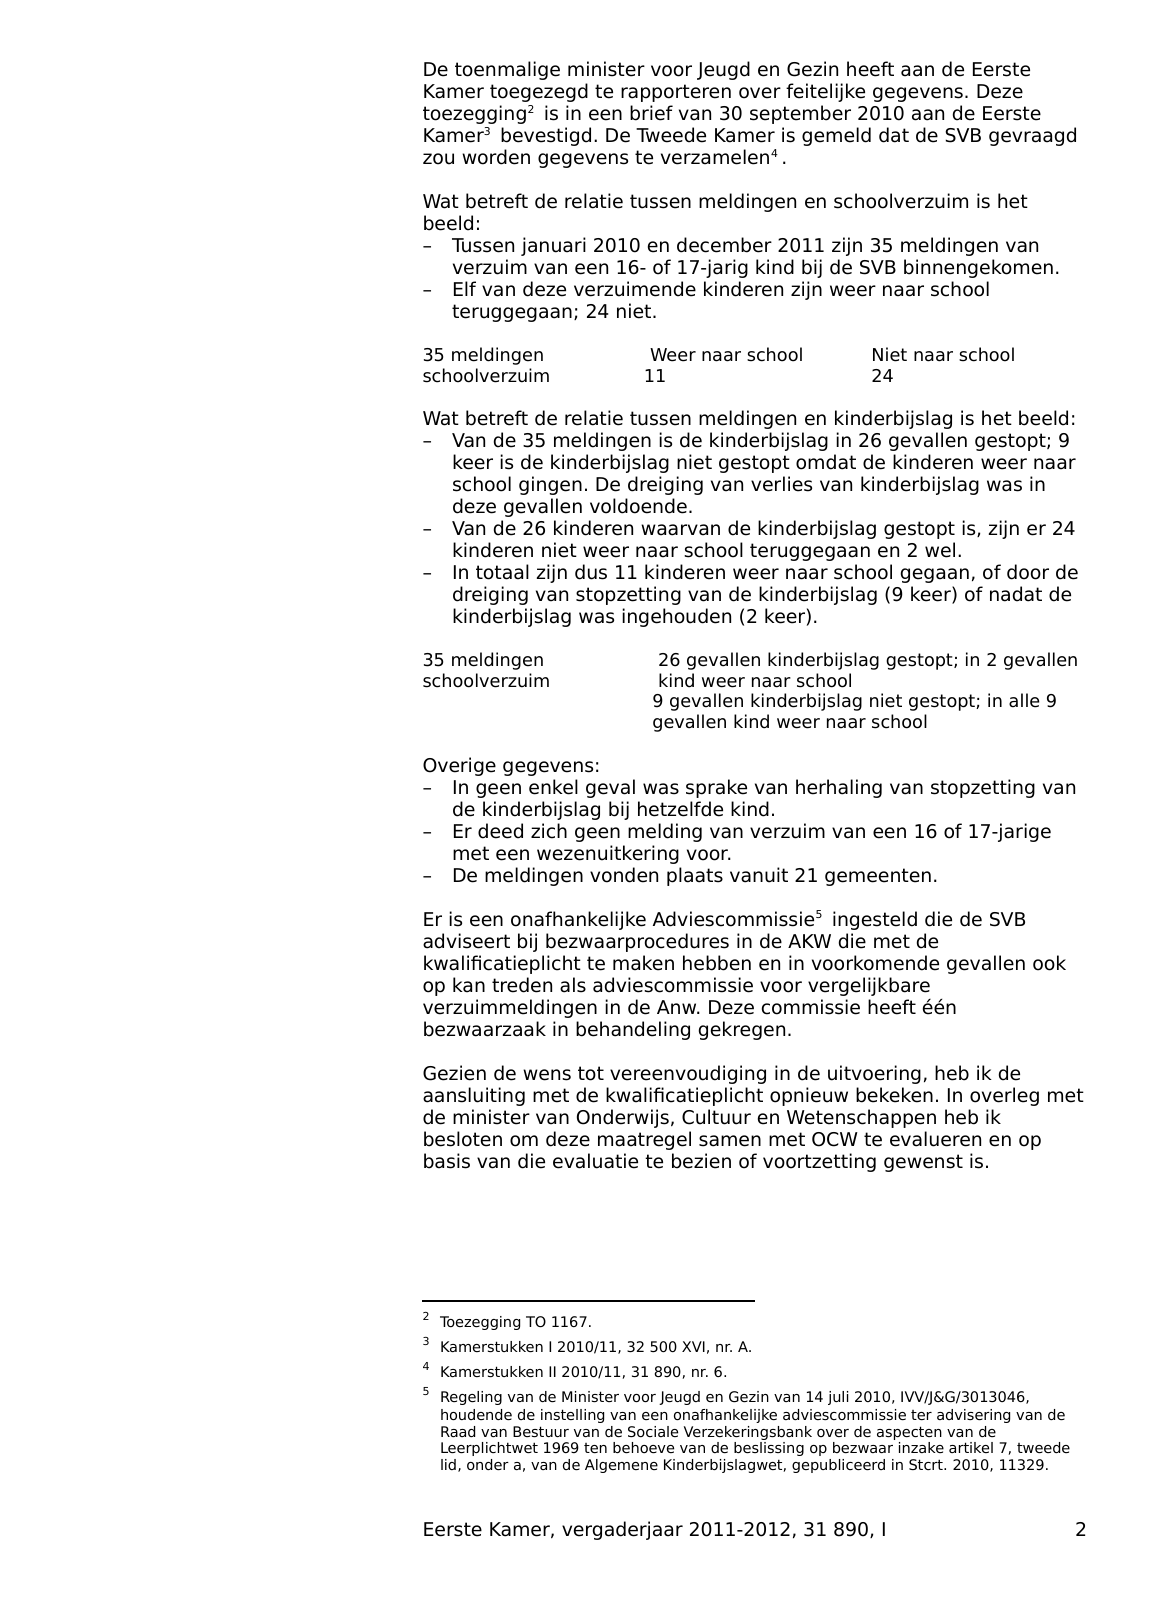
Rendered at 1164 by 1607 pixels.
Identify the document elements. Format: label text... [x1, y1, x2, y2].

table_cell 9 gevallen kinderbijslag niet gestopt; in alle 9 gevallen kind weer naar school [652, 691, 1087, 732]
table_header 35 meldingen schoolverzuim [422, 345, 644, 386]
text Wat betreft de relatie tussen meldingen en kinderbijslag is het beeld: [422, 408, 1087, 430]
text Kamerstukken I 2010/11, 32 500 XVI, nr. A. [422, 1335, 1087, 1357]
table_header Weer naar school [644, 345, 865, 366]
text – In totaal zijn dus 11 kinderen weer naar school gegaan, of door de dreiging van stopzetting van de kinderbijslag (9 keer) of nadat de kinderbijslag was ingehouden (2 keer). [422, 562, 1087, 628]
text Kamerstukken II 2010/11, 31 890, nr. 6. [422, 1360, 1087, 1382]
table_header 35 meldingen schoolverzuim [422, 650, 652, 732]
text – Tussen januari 2010 en december 2011 zijn 35 meldingen van verzuim van een 16- of 17-jarig kind bij de SVB binnengekomen. [422, 235, 1087, 279]
table_header Niet naar school [865, 345, 1087, 366]
text Overige gegevens: [422, 755, 1087, 777]
text Regeling van de Minister voor Jeugd en Gezin van 14 juli 2010, IVV/J&G/3013046, houdende de instelling van een onafhankelijke adviescommissie ter advisering van de Raad van Bestuur van de Sociale Verzekeringsbank over de aspecten van de Leerplichtwet 1969 ten behoeve van de beslissing op bezwaar inzake artikel 7, tweede lid, onder a, van de Algemene Kinderbijslagwet, gepubliceerd in Stcrt. 2010, 11329. [422, 1385, 1087, 1474]
text – Van de 35 meldingen is de kinderbijslag in 26 gevallen gestopt; 9 keer is de kinderbijslag niet gestopt omdat de kinderen weer naar school gingen. De dreiging van verlies van kinderbijslag was in deze gevallen voldoende. [422, 430, 1087, 518]
text – Er deed zich geen melding van verzuim van een 16 of 17-jarige met een wezenuitkering voor. [422, 821, 1087, 864]
text – Van de 26 kinderen waarvan de kinderbijslag gestopt is, zijn er 24 kinderen niet weer naar school teruggegaan en 2 wel. [422, 518, 1087, 562]
text Wat betreft de relatie tussen meldingen en schoolverzuim is het beeld: [422, 191, 1087, 235]
text – Elf van deze verzuimende kinderen zijn weer naar school teruggegaan; 24 niet. [422, 279, 1087, 323]
text – In geen enkel geval was sprake van herhaling van stopzetting van de kinderbijslag bij hetzelfde kind. [422, 777, 1087, 821]
text Toezegging TO 1167. [422, 1310, 1087, 1332]
table_header 26 gevallen kinderbijslag gestopt; in 2 gevallen kind weer naar school [652, 650, 1087, 691]
table_cell 24 [865, 366, 1087, 386]
text Gezien de wens tot vereenvoudiging in de uitvoering, heb ik de aansluiting met de kwalificatieplicht opnieuw bekeken. In overleg met de minister van Onderwijs, Cultuur en Wetenschappen heb ik besloten om deze maatregel samen met OCW te evalueren en op basis van die evaluatie te bezien of voortzetting gewenst is. [422, 1063, 1087, 1173]
text – De meldingen vonden plaats vanuit 21 gemeenten. [422, 864, 1087, 887]
table_cell 11 [644, 366, 865, 386]
text Er is een onafhankelijke Adviescommissie ingesteld die de SVB adviseert bij bezwaarprocedures in de AKW die met de kwalificatieplicht te maken hebben en in voorkomende gevallen ook op kan treden als adviescommissie voor vergelijkbare verzuimmeldingen in de Anw. Deze commissie heeft één bezwaarzaak in behandeling gekregen. [422, 909, 1087, 1041]
text De toenmalige minister voor Jeugd en Gezin heeft aan de Eerste Kamer toegezegd te rapporteren over feitelijke gegevens. Deze toezegging is in een brief van 30 september 2010 aan de Eerste Kamer bevestigd. De Tweede Kamer is gemeld dat de SVB gevraagd zou worden gegevens te verzamelen. [422, 59, 1087, 169]
